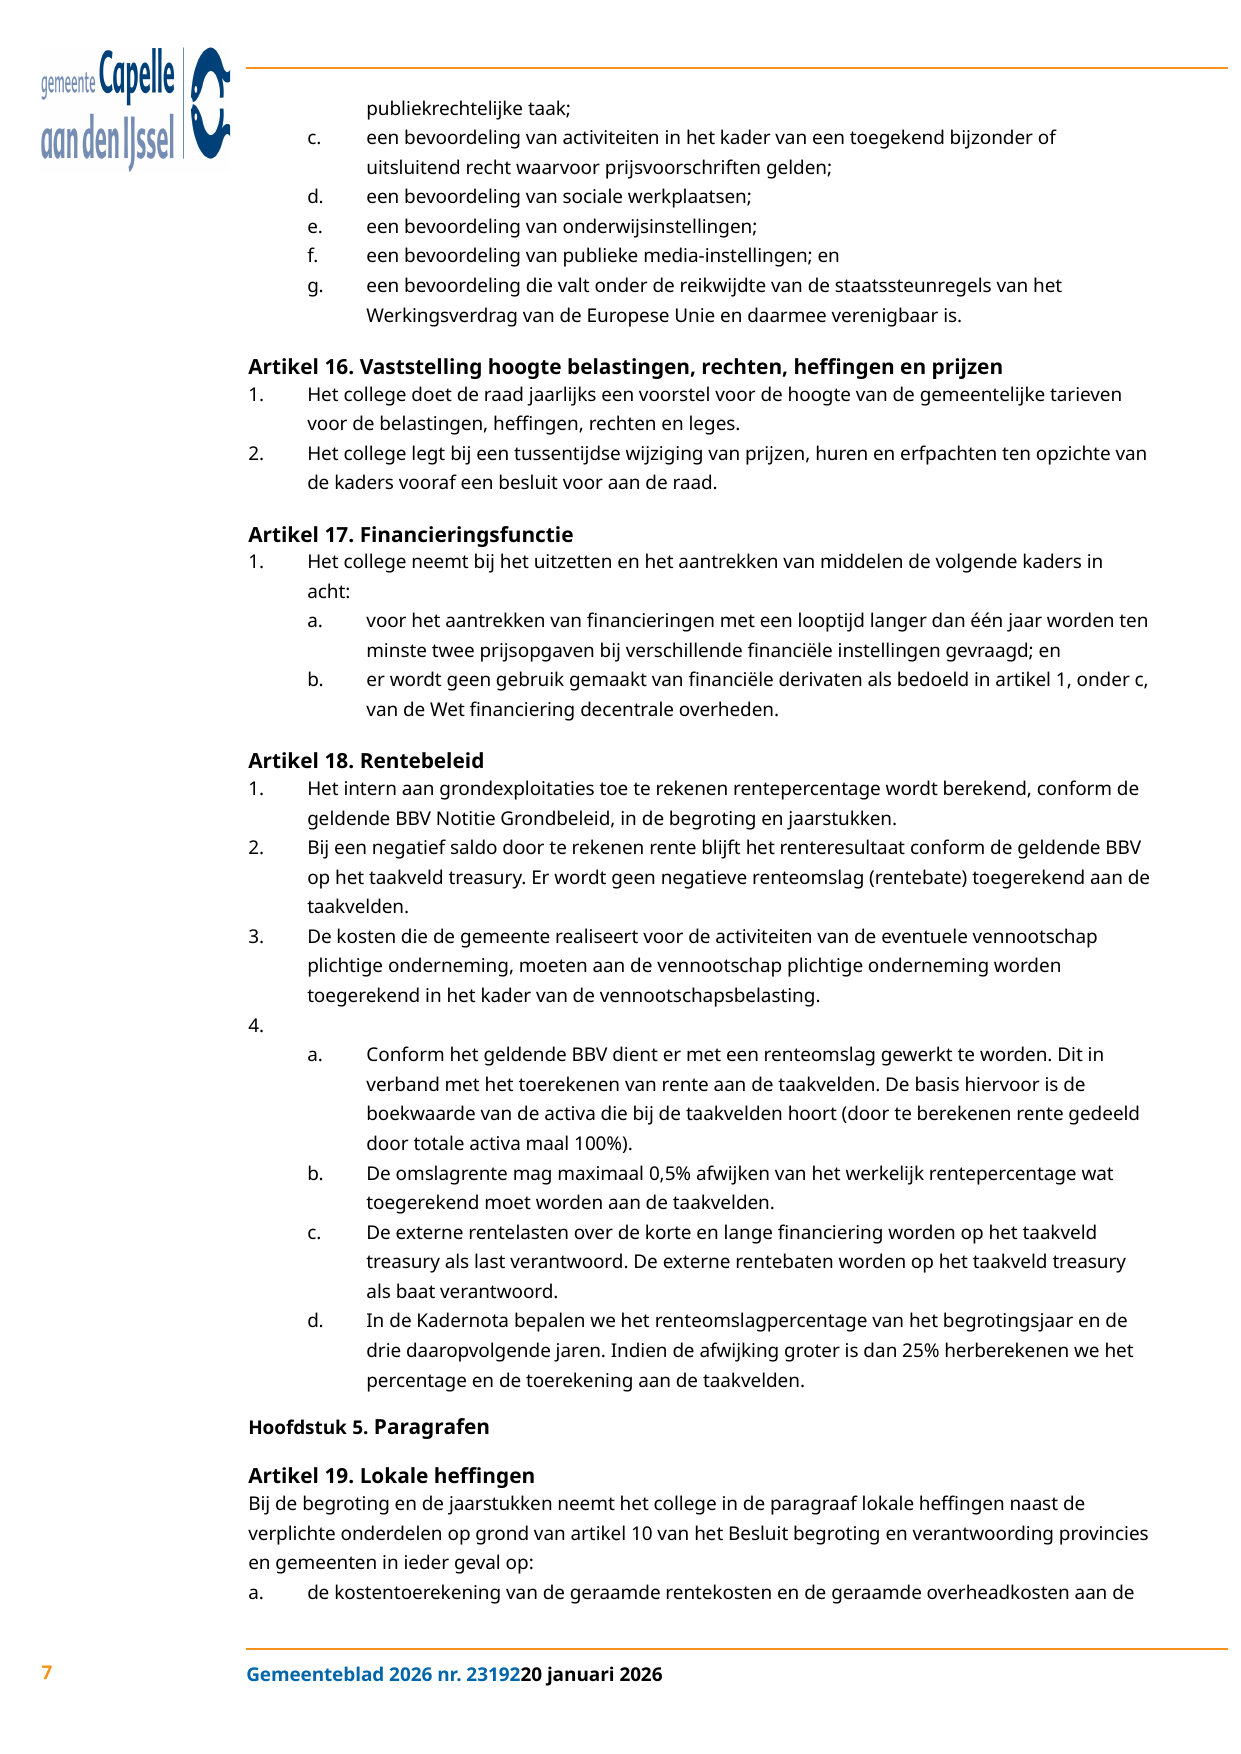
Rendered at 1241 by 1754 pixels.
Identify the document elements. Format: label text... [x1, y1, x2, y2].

list een bevoordeling van onderwijsinstellingen; [307, 213, 1152, 239]
text Artikel 17. Financieringsfunctie [248, 520, 1152, 548]
list publiekrechtelijke taak; [307, 95, 1152, 121]
list Het college neemt bij het uitzetten en het aantrekken van middelen de volgende kaders in acht: [248, 548, 1152, 604]
text Artikel 19. Lokale heffingen [248, 1462, 1152, 1490]
list een bevoordeling die valt onder de reikwijdte van de staatssteunregels van het Werkingsverdrag van de Europese Unie en daarmee verenigbaar is. [307, 272, 1152, 328]
list De kosten die de gemeente realiseert voor de activiteiten van de eventuele vennootschap plichtige onderneming, moeten aan de vennootschap plichtige onderneming worden toegerekend in het kader van de vennootschapsbelasting. [248, 923, 1152, 1008]
text Artikel 18. Rentebeleid [248, 747, 1152, 775]
text Artikel 16. Vaststelling hoogte belastingen, rechten, heffingen en prijzen [248, 352, 1152, 381]
text Bij de begroting en de jaarstukken neemt het college in de paragraaf lokale heffingen naast de verplichte onderdelen op grond van artikel 10 van het Besluit begroting en verantwoording provincies en gemeenten in ieder geval op: [248, 1490, 1152, 1575]
list Het college doet de raad jaarlijks een voorstel voor de hoogte van de gemeentelijke tarieven voor de belastingen, heffingen, rechten en leges. [248, 381, 1152, 436]
list Bij een negatief saldo door te rekenen rente blijft het renteresultaat conform de geldende BBV op het taakveld treasury. Er wordt geen negatieve renteomslag (rentebate) toegerekend aan de taakvelden. [248, 834, 1152, 919]
list In de Kadernota bepalen we het renteomslagpercentage van het begrotingsjaar en de drie daaropvolgende jaren. Indien de afwijking groter is dan 25% herberekenen we het percentage en de toerekening aan de taakvelden. [307, 1308, 1152, 1392]
list Conform het geldende BBV dient er met een renteomslag gewerkt te worden. Dit in verband met het toerekenen van rente aan de taakvelden. De basis hiervoor is de boekwaarde van de activa die bij de taakvelden hoort (door te berekenen rente gedeeld door totale activa maal 100%). [307, 1041, 1152, 1156]
list Het intern aan grondexploitaties toe te rekenen rentepercentage wordt berekend, conform de geldende BBV Notitie Grondbeleid, in de begroting en jaarstukken. [248, 775, 1152, 830]
list voor het aantrekken van financieringen met een looptijd langer dan één jaar worden ten minste twee prijsopgaven bij verschillende financiële instellingen gevraagd; en [307, 607, 1152, 663]
text Hoofdstuk 5. Paragrafen [248, 1412, 1152, 1441]
list een bevoordeling van sociale werkplaatsen; [307, 183, 1152, 209]
list Het college legt bij een tussentijdse wijziging van prijzen, huren en erfpachten ten opzichte van de kaders vooraf een besluit voor aan de raad. [248, 440, 1152, 495]
list De omslagrente mag maximaal 0,5% afwijken van het werkelijk rentepercentage wat toegerekend moet worden aan de taakvelden. [307, 1160, 1152, 1215]
picture [41, 47, 231, 172]
list een bevoordeling van publieke media-instellingen; en [307, 243, 1152, 268]
list de kostentoerekening van de geraamde rentekosten en de geraamde overheadkosten aan de [248, 1579, 1152, 1604]
list een bevoordeling van activiteiten in het kader van een toegekend bijzonder of uitsluitend recht waarvoor prijsvoorschriften gelden; [307, 124, 1152, 180]
list er wordt geen gebruik gemaakt van financiële derivaten als bedoeld in artikel 1, onder c, van de Wet financiering decentrale overheden. [307, 667, 1152, 722]
list De externe rentelasten over de korte en lange financiering worden op het taakveld treasury als last verantwoord. De externe rentebaten worden op het taakveld treasury als baat verantwoord. [307, 1219, 1152, 1304]
